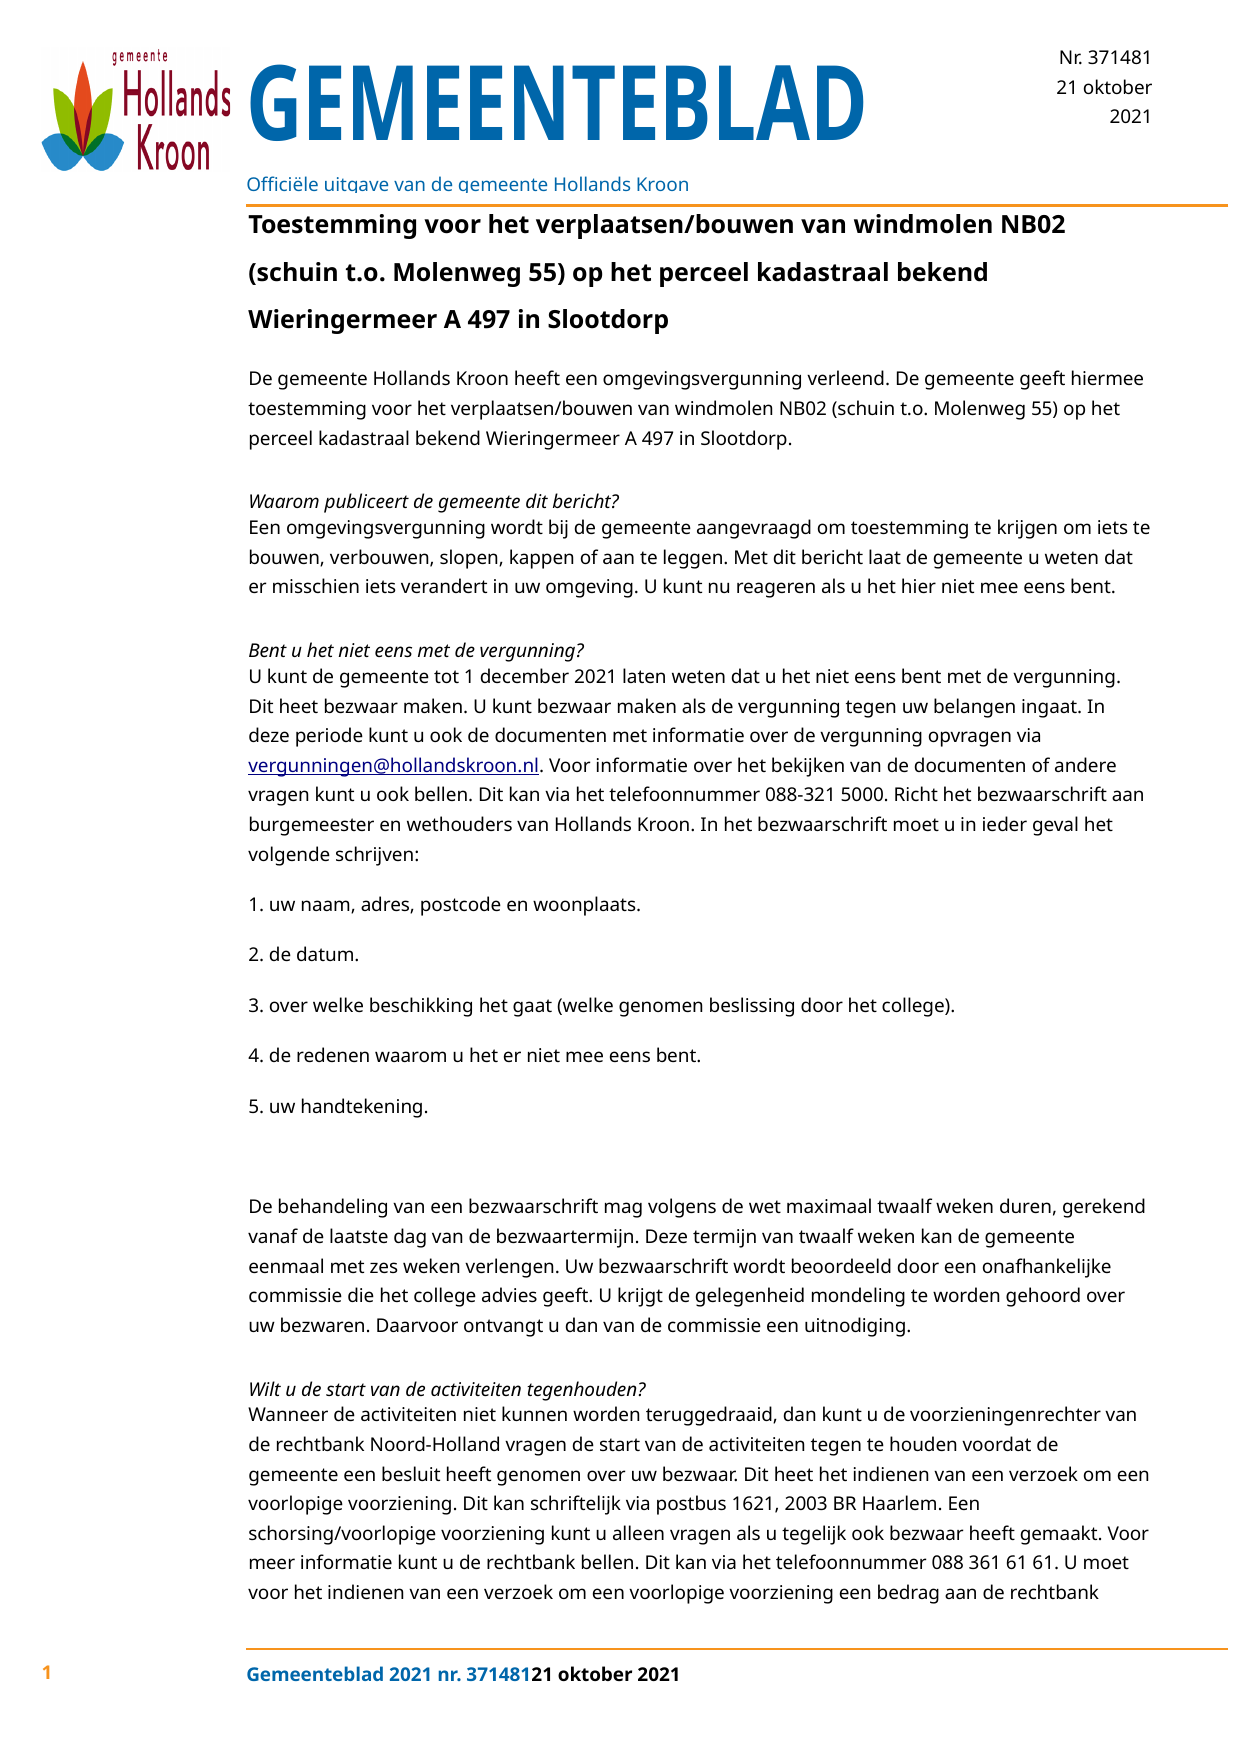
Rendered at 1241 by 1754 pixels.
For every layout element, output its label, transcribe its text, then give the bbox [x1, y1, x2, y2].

text 4. de redenen waarom u het er niet mee eens bent. [248, 1042, 1152, 1068]
text 1. uw naam, adres, postcode en woonplaats. [248, 891, 1152, 917]
text Wilt u de start van de activiteiten tegenhouden? [248, 1376, 1152, 1402]
text De gemeente Hollands Kroon heeft een omgevingsvergunning verleend. De gemeente geeft hiermee toestemming voor het verplaatsen/bouwen van windmolen NB02 (schuin t.o. Molenweg 55) op het perceel kadastraal bekend Wieringermeer A 497 in Slootdorp. [248, 366, 1152, 450]
picture [41, 47, 231, 172]
text Wanneer de activiteiten niet kunnen worden teruggedraaid, dan kunt u de voorzieningenrechter van de rechtbank Noord-Holland vragen de start van de activiteiten tegen te houden voordat de gemeente een besluit heeft genomen over uw bezwaar. Dit heet het indienen van een verzoek om een voorlopige voorziening. Dit kan schriftelijk via postbus 1621, 2003 BR Haarlem. Een schorsing/voorlopige voorziening kunt u alleen vragen als u tegelijk ook bezwaar heeft gemaakt. Voor meer informatie kunt u de rechtbank bellen. Dit kan via het telefoonnummer 088 361 61 61. U moet voor het indienen van een verzoek om een voorlopige voorziening een bedrag aan de rechtbank [248, 1402, 1152, 1605]
text Waarom publiceert de gemeente dit bericht? [248, 489, 1152, 514]
text 2. de datum. [248, 942, 1152, 967]
text De behandeling van een bezwaarschrift mag volgens de wet maximaal twaalf weken duren, gerekend vanaf de laatste dag van de bezwaartermijn. Deze termijn van twaalf weken kan de gemeente eenmaal met zes weken verlengen. Uw bezwaarschrift wordt beoordeeld door een onafhankelijke commissie die het college advies geeft. U krijgt de gelegenheid mondeling te worden gehoord over uw bezwaren. Daarvoor ontvangt u dan van de commissie een uitnodiging. [248, 1194, 1152, 1338]
text 3. over welke beschikking het gaat (welke genomen beslissing door het college). [248, 992, 1152, 1018]
text Toestemming voor het verplaatsen/bouwen van windmolen NB02 (schuin t.o. Molenweg 55) op het perceel kadastraal bekend Wieringermeer A 497 in Slootdorp [248, 207, 1152, 336]
text Bent u het niet eens met de vergunning? [248, 637, 1152, 663]
text 5. uw handtekening. [248, 1093, 1152, 1118]
text U kunt de gemeente tot 1 december 2021 laten weten dat u het niet eens bent met de vergunning. Dit heet bezwaar maken. U kunt bezwaar maken als de vergunning tegen uw belangen ingaat. In deze periode kunt u ook de documenten met informatie over de vergunning opvragen via vergunningen@hollandskroon.nl. Voor informatie over het bekijken van de documenten of andere vragen kunt u ook bellen. Dit kan via het telefoonnummer 088-321 5000. Richt het bezwaarschrift aan burgemeester en wethouders van Hollands Kroon. In het bezwaarschrift moet u in ieder geval het volgende schrijven: [248, 663, 1152, 866]
text Een omgevingsvergunning wordt bij de gemeente aangevraagd om toestemming te krijgen om iets te bouwen, verbouwen, slopen, kappen of aan te leggen. Met dit bericht laat de gemeente u weten dat er misschien iets verandert in uw omgeving. U kunt nu reageren als u het hier niet mee eens bent. [248, 514, 1152, 599]
